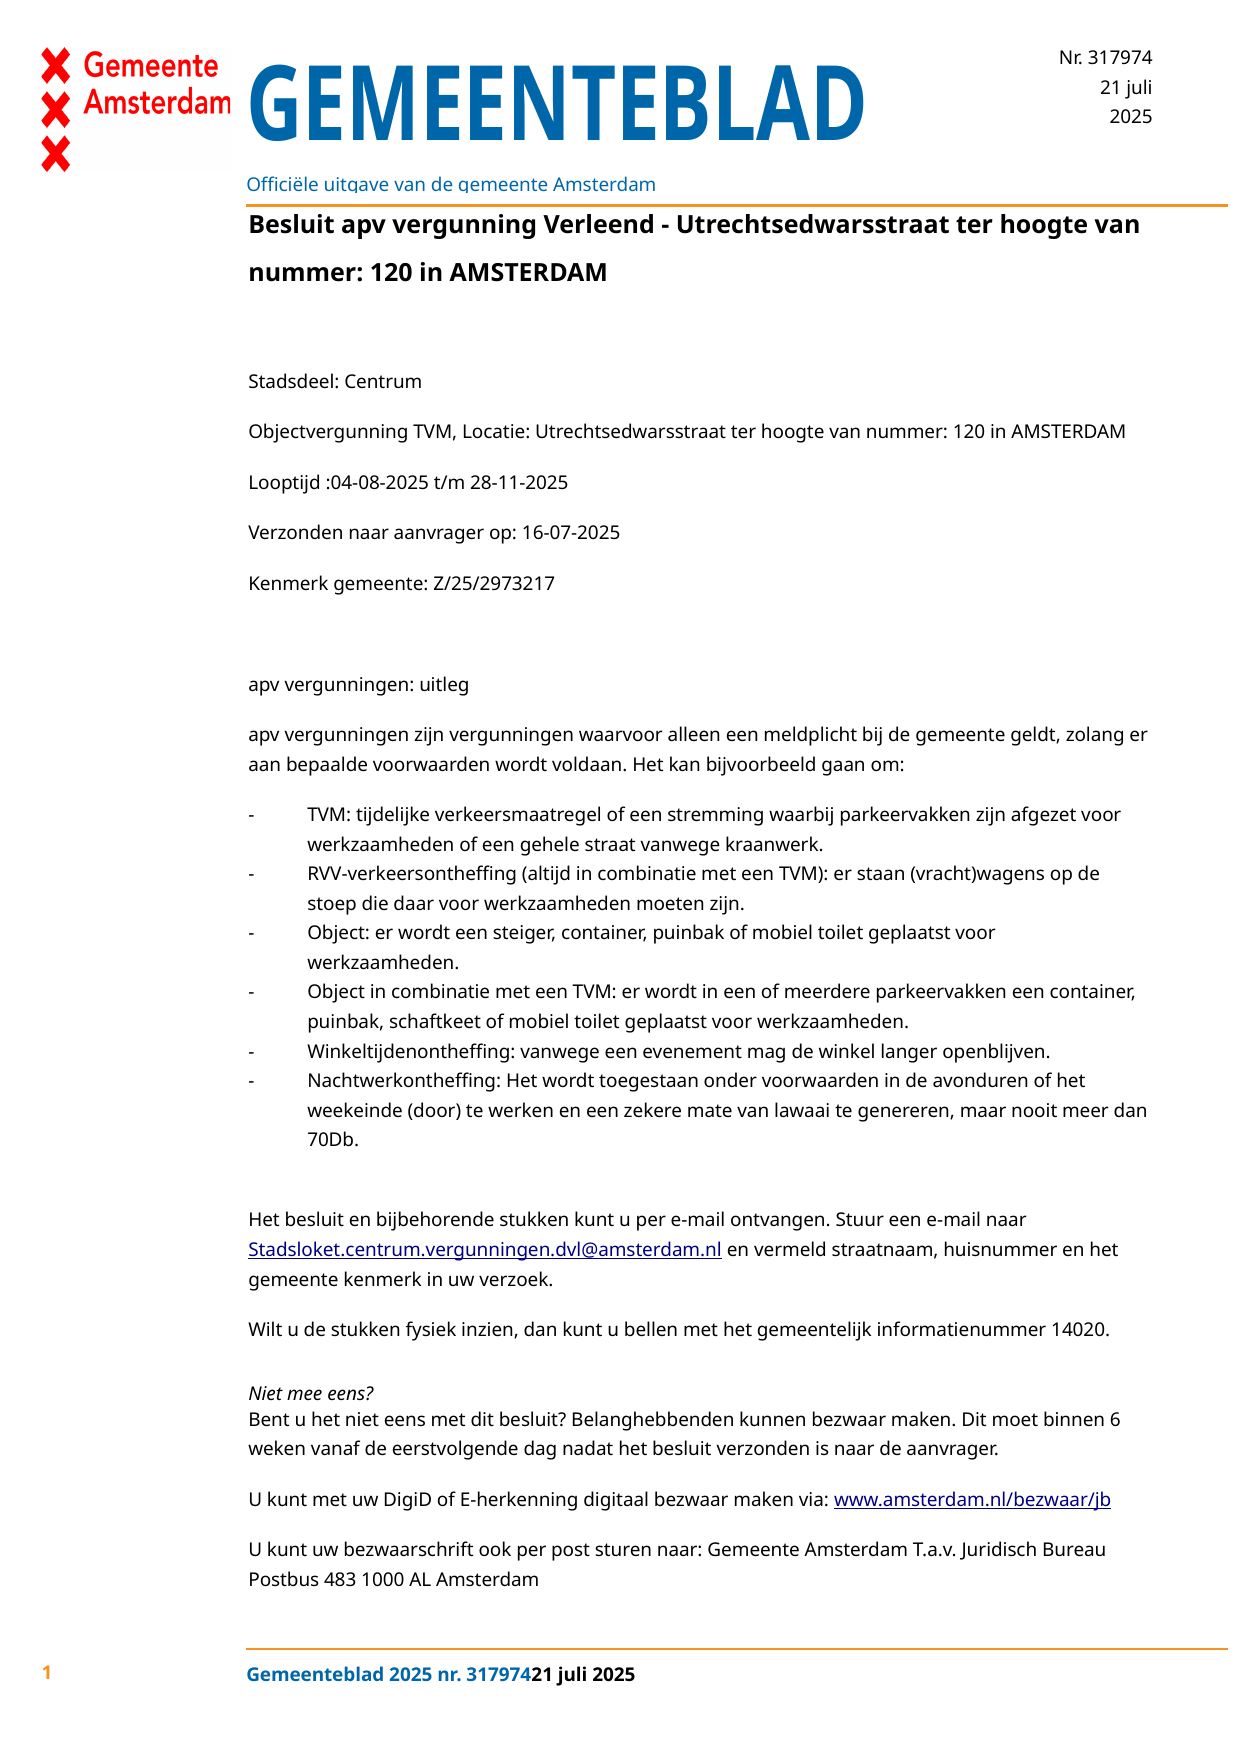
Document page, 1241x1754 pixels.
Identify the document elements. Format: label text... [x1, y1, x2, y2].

text Kenmerk gemeente: Z/25/2973217 [248, 570, 1152, 596]
text Objectvergunning TVM, Locatie: Utrechtsedwarsstraat ter hoogte van nummer: 120 in AMSTERDAM [248, 419, 1152, 444]
list Winkeltijdenontheffing: vanwege een evenement mag de winkel langer openblijven. [248, 1038, 1152, 1064]
list Object: er wordt een steiger, container, puinbak of mobiel toilet geplaatst voor werkzaamheden. [248, 919, 1152, 975]
text Wilt u de stukken fysiek inzien, dan kunt u bellen met het gemeentelijk informatienummer 14020. [248, 1316, 1152, 1342]
picture [41, 47, 231, 172]
text Niet mee eens? [248, 1380, 1152, 1406]
text Looptijd :04-08-2025 t/m 28-11-2025 [248, 469, 1152, 495]
text U kunt uw bezwaarschrift ook per post sturen naar: Gemeente Amsterdam T.a.v. Juridisch Bureau Postbus 483 1000 AL Amsterdam [248, 1536, 1152, 1592]
list Nachtwerkontheffing: Het wordt toegestaan onder voorwaarden in de avonduren of het weekeinde (door) te werken en een zekere mate van lawaai te genereren, maar nooit meer dan 70Db. [248, 1067, 1152, 1152]
text apv vergunningen: uitleg [248, 671, 1152, 697]
text U kunt met uw DigiD of E-herkenning digitaal bezwaar maken via: www.amsterdam.nl/bezwaar/jb [248, 1486, 1152, 1512]
text Besluit apv vergunning Verleend - Utrechtsedwarsstraat ter hoogte van nummer: 120 in AMSTERDAM [248, 207, 1152, 288]
text Verzonden naar aanvrager op: 16-07-2025 [248, 519, 1152, 545]
list Object in combinatie met een TVM: er wordt in een of meerdere parkeervakken een container, puinbak, schaftkeet of mobiel toilet geplaatst voor werkzaamheden. [248, 979, 1152, 1034]
text Bent u het niet eens met dit besluit? Belanghebbenden kunnen bezwaar maken. Dit moet binnen 6 weken vanaf de eerstvolgende dag nadat het besluit verzonden is naar de aanvrager. [248, 1406, 1152, 1461]
text Het besluit en bijbehorende stukken kunt u per e-mail ontvangen. Stuur een e-mail naar Stadsloket.centrum.vergunningen.dvl@amsterdam.nl en vermeld straatnaam, huisnummer en het gemeente kenmerk in uw verzoek. [248, 1207, 1152, 1292]
text Stadsdeel: Centrum [248, 368, 1152, 394]
list RVV-verkeersontheffing (altijd in combinatie met een TVM): er staan (vracht)wagens op de stoep die daar voor werkzaamheden moeten zijn. [248, 860, 1152, 916]
list TVM: tijdelijke verkeersmaatregel of een stremming waarbij parkeervakken zijn afgezet voor werkzaamheden of een gehele straat vanwege kraanwerk. [248, 801, 1152, 857]
text apv vergunningen zijn vergunningen waarvoor alleen een meldplicht bij de gemeente geldt, zolang er aan bepaalde voorwaarden wordt voldaan. Het kan bijvoorbeeld gaan om: [248, 721, 1152, 777]
